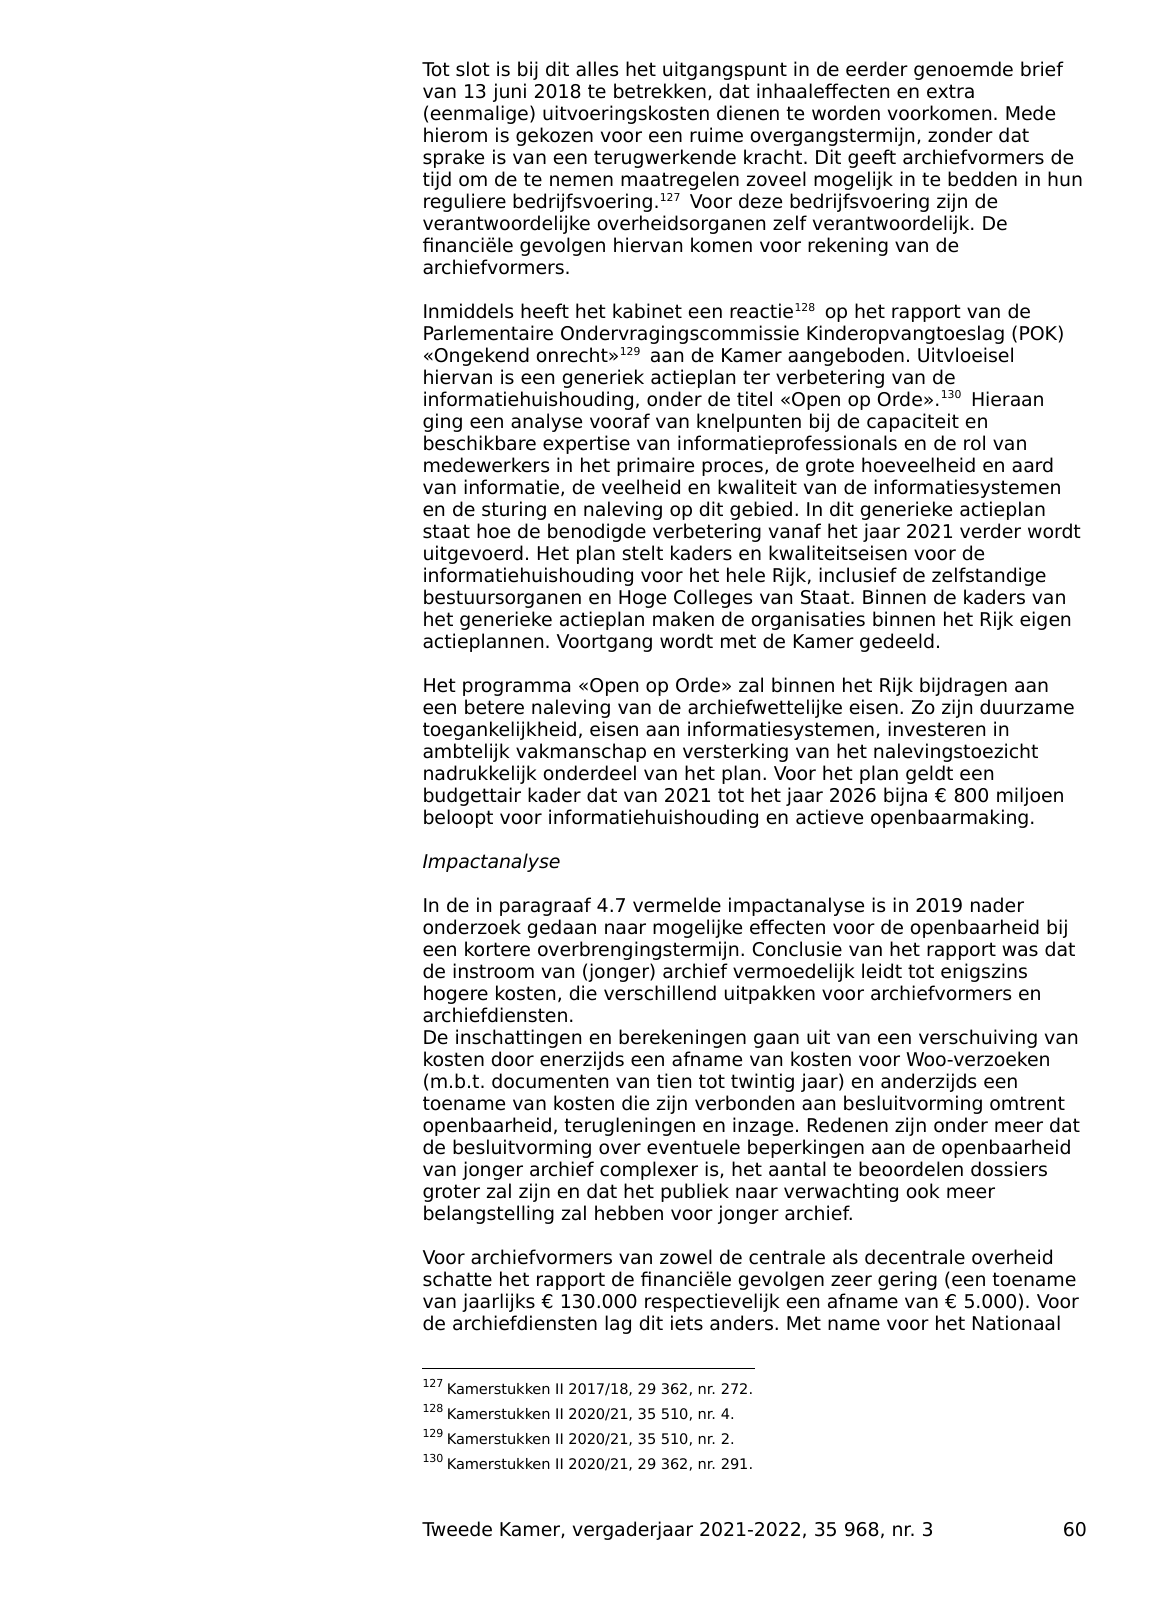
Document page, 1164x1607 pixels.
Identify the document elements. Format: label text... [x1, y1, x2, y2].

text In de in paragraaf 4.7 vermelde impactanalyse is in 2019 nader onderzoek gedaan naar mogelijke effecten voor de openbaarheid bij een kortere overbrengingstermijn. Conclusie van het rapport was dat de instroom van (jonger) archief vermoedelijk leidt tot enigszins hogere kosten, die verschillend uitpakken voor archiefvormers en archiefdiensten. [422, 895, 1087, 1027]
text Kamerstukken II 2020/21, 35 510, nr. 4. [422, 1402, 1087, 1424]
text Inmiddels heeft het kabinet een reactie op het rapport van de Parlementaire Ondervragingscommissie Kinderopvangtoeslag (POK) «Ongekend onrecht» aan de Kamer aangeboden. Uitvloeisel hiervan is een generiek actieplan ter verbetering van de informatiehuishouding, onder de titel «Open op Orde». Hieraan ging een analyse vooraf van knelpunten bij de capaciteit en beschikbare expertise van informatieprofessionals en de rol van medewerkers in het primaire proces, de grote hoeveelheid en aard van informatie, de veelheid en kwaliteit van de informatiesystemen en de sturing en naleving op dit gebied. In dit generieke actieplan staat hoe de benodigde verbetering vanaf het jaar 2021 verder wordt uitgevoerd. Het plan stelt kaders en kwaliteitseisen voor de informatiehuishouding voor het hele Rijk, inclusief de zelfstandige bestuursorganen en Hoge Colleges van Staat. Binnen de kaders van het generieke actieplan maken de organisaties binnen het Rijk eigen actieplannen. Voortgang wordt met de Kamer gedeeld. [422, 301, 1087, 653]
text Kamerstukken II 2017/18, 29 362, nr. 272. [422, 1377, 1087, 1399]
text De inschattingen en berekeningen gaan uit van een verschuiving van kosten door enerzijds een afname van kosten voor Woo-verzoeken (m.b.t. documenten van tien tot twintig jaar) en anderzijds een toename van kosten die zijn verbonden aan besluitvorming omtrent openbaarheid, terugleningen en inzage. Redenen zijn onder meer dat de besluitvorming over eventuele beperkingen aan de openbaarheid van jonger archief complexer is, het aantal te beoordelen dossiers groter zal zijn en dat het publiek naar verwachting ook meer belangstelling zal hebben voor jonger archief. [422, 1027, 1087, 1225]
text Kamerstukken II 2020/21, 35 510, nr. 2. [422, 1427, 1087, 1449]
text Kamerstukken II 2020/21, 29 362, nr. 291. [422, 1452, 1087, 1474]
subtitle Impactanalyse [422, 851, 1087, 873]
text Tot slot is bij dit alles het uitgangspunt in de eerder genoemde brief van 13 juni 2018 te betrekken, dat inhaaleffecten en extra (eenmalige) uitvoeringskosten dienen te worden voorkomen. Mede hierom is gekozen voor een ruime overgangstermijn, zonder dat sprake is van een terugwerkende kracht. Dit geeft archiefvormers de tijd om de te nemen maatregelen zoveel mogelijk in te bedden in hun reguliere bedrijfsvoering. Voor deze bedrijfsvoering zijn de verantwoordelijke overheidsorganen zelf verantwoordelijk. De financiële gevolgen hiervan komen voor rekening van de archiefvormers. [422, 59, 1087, 279]
text Het programma «Open op Orde» zal binnen het Rijk bijdragen aan een betere naleving van de archiefwettelijke eisen. Zo zijn duurzame toegankelijkheid, eisen aan informatiesystemen, investeren in ambtelijk vakmanschap en versterking van het nalevingstoezicht nadrukkelijk onderdeel van het plan. Voor het plan geldt een budgettair kader dat van 2021 tot het jaar 2026 bijna € 800 miljoen beloopt voor informatiehuishouding en actieve openbaarmaking. [422, 675, 1087, 829]
text Voor archiefvormers van zowel de centrale als decentrale overheid schatte het rapport de financiële gevolgen zeer gering (een toename van jaarlijks € 130.000 respectievelijk een afname van € 5.000). Voor de archiefdiensten lag dit iets anders. Met name voor het Nationaal [422, 1247, 1087, 1335]
